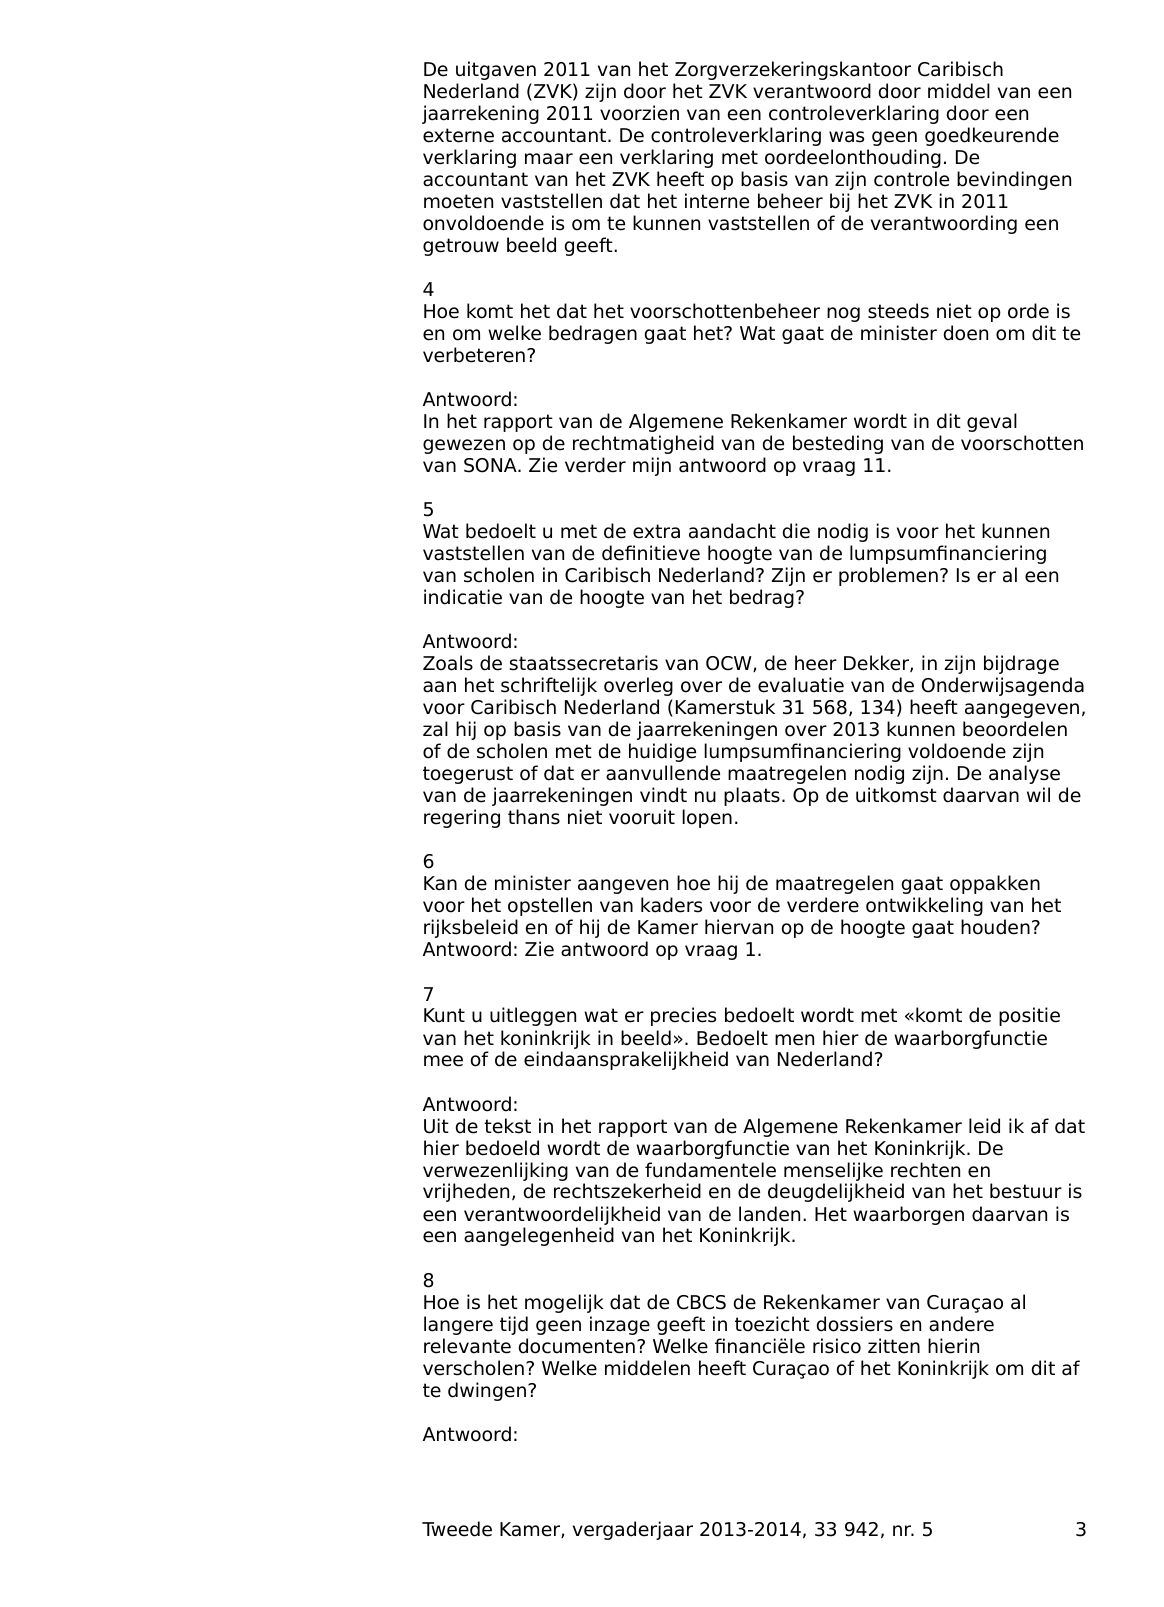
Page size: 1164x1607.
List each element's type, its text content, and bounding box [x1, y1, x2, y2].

text 8 [422, 1269, 1087, 1292]
text Antwoord: Zie antwoord op vraag 1. [422, 939, 1087, 961]
text Kan de minister aangeven hoe hij de maatregelen gaat oppakken voor het opstellen van kaders voor de verdere ontwikkeling van het rijksbeleid en of hij de Kamer hiervan op de hoogte gaat houden? [422, 873, 1087, 939]
text 5 [422, 499, 1087, 521]
text Hoe is het mogelijk dat de CBCS de Rekenkamer van Curaçao al langere tijd geen inzage geeft in toezicht dossiers en andere relevante documenten? Welke financiële risico zitten hierin verscholen? Welke middelen heeft Curaçao of het Koninkrijk om dit af te dwingen? [422, 1292, 1087, 1401]
text Antwoord: [422, 1093, 1087, 1116]
text 6 [422, 851, 1087, 873]
text Uit de tekst in het rapport van de Algemene Rekenkamer leid ik af dat hier bedoeld wordt de waarborgfunctie van het Koninkrijk. De verwezenlijking van de fundamentele menselijke rechten en vrijheden, de rechtszekerheid en de deugdelijkheid van het bestuur is een verantwoordelijkheid van de landen. Het waarborgen daarvan is een aangelegenheid van het Koninkrijk. [422, 1116, 1087, 1247]
text Zoals de staatssecretaris van OCW, de heer Dekker, in zijn bijdrage aan het schriftelijk overleg over de evaluatie van de Onderwijsagenda voor Caribisch Nederland (Kamerstuk 31 568, 134) heeft aangegeven, zal hij op basis van de jaarrekeningen over 2013 kunnen beoordelen of de scholen met de huidige lumpsumfinanciering voldoende zijn toegerust of dat er aanvullende maatregelen nodig zijn. De analyse van de jaarrekeningen vindt nu plaats. Op de uitkomst daarvan wil de regering thans niet vooruit lopen. [422, 653, 1087, 829]
text De uitgaven 2011 van het Zorgverzekeringskantoor Caribisch Nederland (ZVK) zijn door het ZVK verantwoord door middel van een jaarrekening 2011 voorzien van een controleverklaring door een externe accountant. De controleverklaring was geen goedkeurende verklaring maar een verklaring met oordeelonthouding. De accountant van het ZVK heeft op basis van zijn controle bevindingen moeten vaststellen dat het interne beheer bij het ZVK in 2011 onvoldoende is om te kunnen vaststellen of de verantwoording een getrouw beeld geeft. [422, 59, 1087, 257]
text Antwoord: [422, 389, 1087, 411]
text 7 [422, 983, 1087, 1005]
text Antwoord: [422, 1424, 1087, 1446]
text Antwoord: [422, 631, 1087, 653]
text 4 [422, 279, 1087, 301]
text Hoe komt het dat het voorschottenbeheer nog steeds niet op orde is en om welke bedragen gaat het? Wat gaat de minister doen om dit te verbeteren? [422, 301, 1087, 367]
text Kunt u uitleggen wat er precies bedoelt wordt met «komt de positie van het koninkrijk in beeld». Bedoelt men hier de waarborgfunctie mee of de eindaansprakelijkheid van Nederland? [422, 1005, 1087, 1071]
text In het rapport van de Algemene Rekenkamer wordt in dit geval gewezen op de rechtmatigheid van de besteding van de voorschotten van SONA. Zie verder mijn antwoord op vraag 11. [422, 411, 1087, 477]
text Wat bedoelt u met de extra aandacht die nodig is voor het kunnen vaststellen van de definitieve hoogte van de lumpsumfinanciering van scholen in Caribisch Nederland? Zijn er problemen? Is er al een indicatie van de hoogte van het bedrag? [422, 521, 1087, 609]
